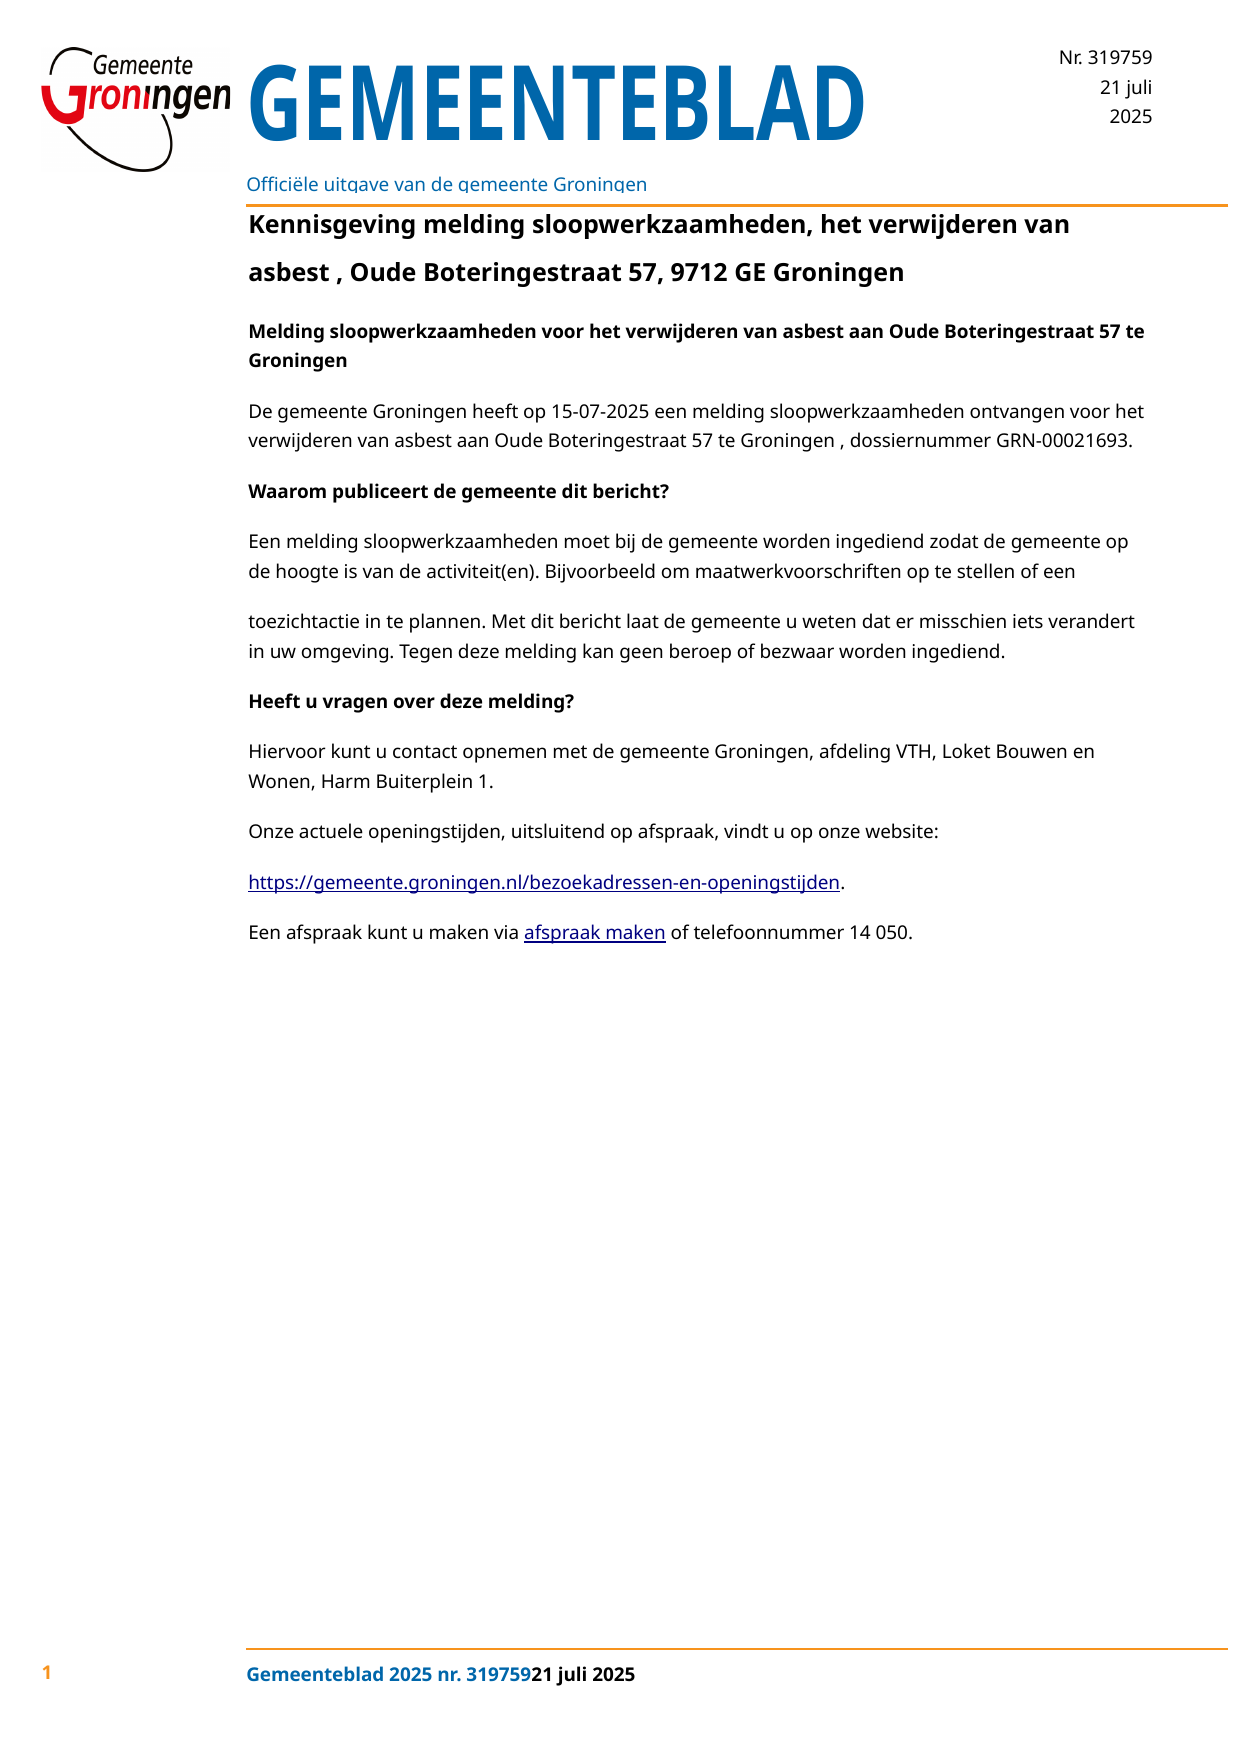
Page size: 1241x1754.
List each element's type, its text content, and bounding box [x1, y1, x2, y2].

text Een melding sloopwerkzaamheden moet bij de gemeente worden ingediend zodat de gemeente op de hoogte is van de activiteit(en). Bijvoorbeeld om maatwerkvoorschriften op te stellen of een [248, 528, 1152, 584]
text Onze actuele openingstijden, uitsluitend op afspraak, vindt u op onze website: [248, 819, 1152, 844]
text Waarom publiceert de gemeente dit bericht? [248, 478, 1152, 504]
text Melding sloopwerkzaamheden voor het verwijderen van asbest aan Oude Boteringestraat 57 te Groningen [248, 318, 1152, 373]
picture [41, 47, 231, 172]
text Heeft u vragen over deze melding? [248, 688, 1152, 714]
text Kennisgeving melding sloopwerkzaamheden, het verwijderen van asbest , Oude Boteringestraat 57, 9712 GE Groningen [248, 207, 1152, 288]
text Een afspraak kunt u maken via afspraak maken of telefoonnummer 14 050. [248, 919, 1152, 945]
text Hiervoor kunt u contact opnemen met de gemeente Groningen, afdeling VTH, Loket Bouwen en Wonen, Harm Buiterplein 1. [248, 739, 1152, 794]
text De gemeente Groningen heeft op 15-07-2025 een melding sloopwerkzaamheden ontvangen voor het verwijderen van asbest aan Oude Boteringestraat 57 te Groningen , dossiernummer GRN-00021693. [248, 398, 1152, 453]
text https://gemeente.groningen.nl/bezoekadressen-en-openingstijden. [248, 869, 1152, 895]
text toezichtactie in te plannen. Met dit bericht laat de gemeente u weten dat er misschien iets verandert in uw omgeving. Tegen deze melding kan geen beroep of bezwaar worden ingediend. [248, 608, 1152, 664]
